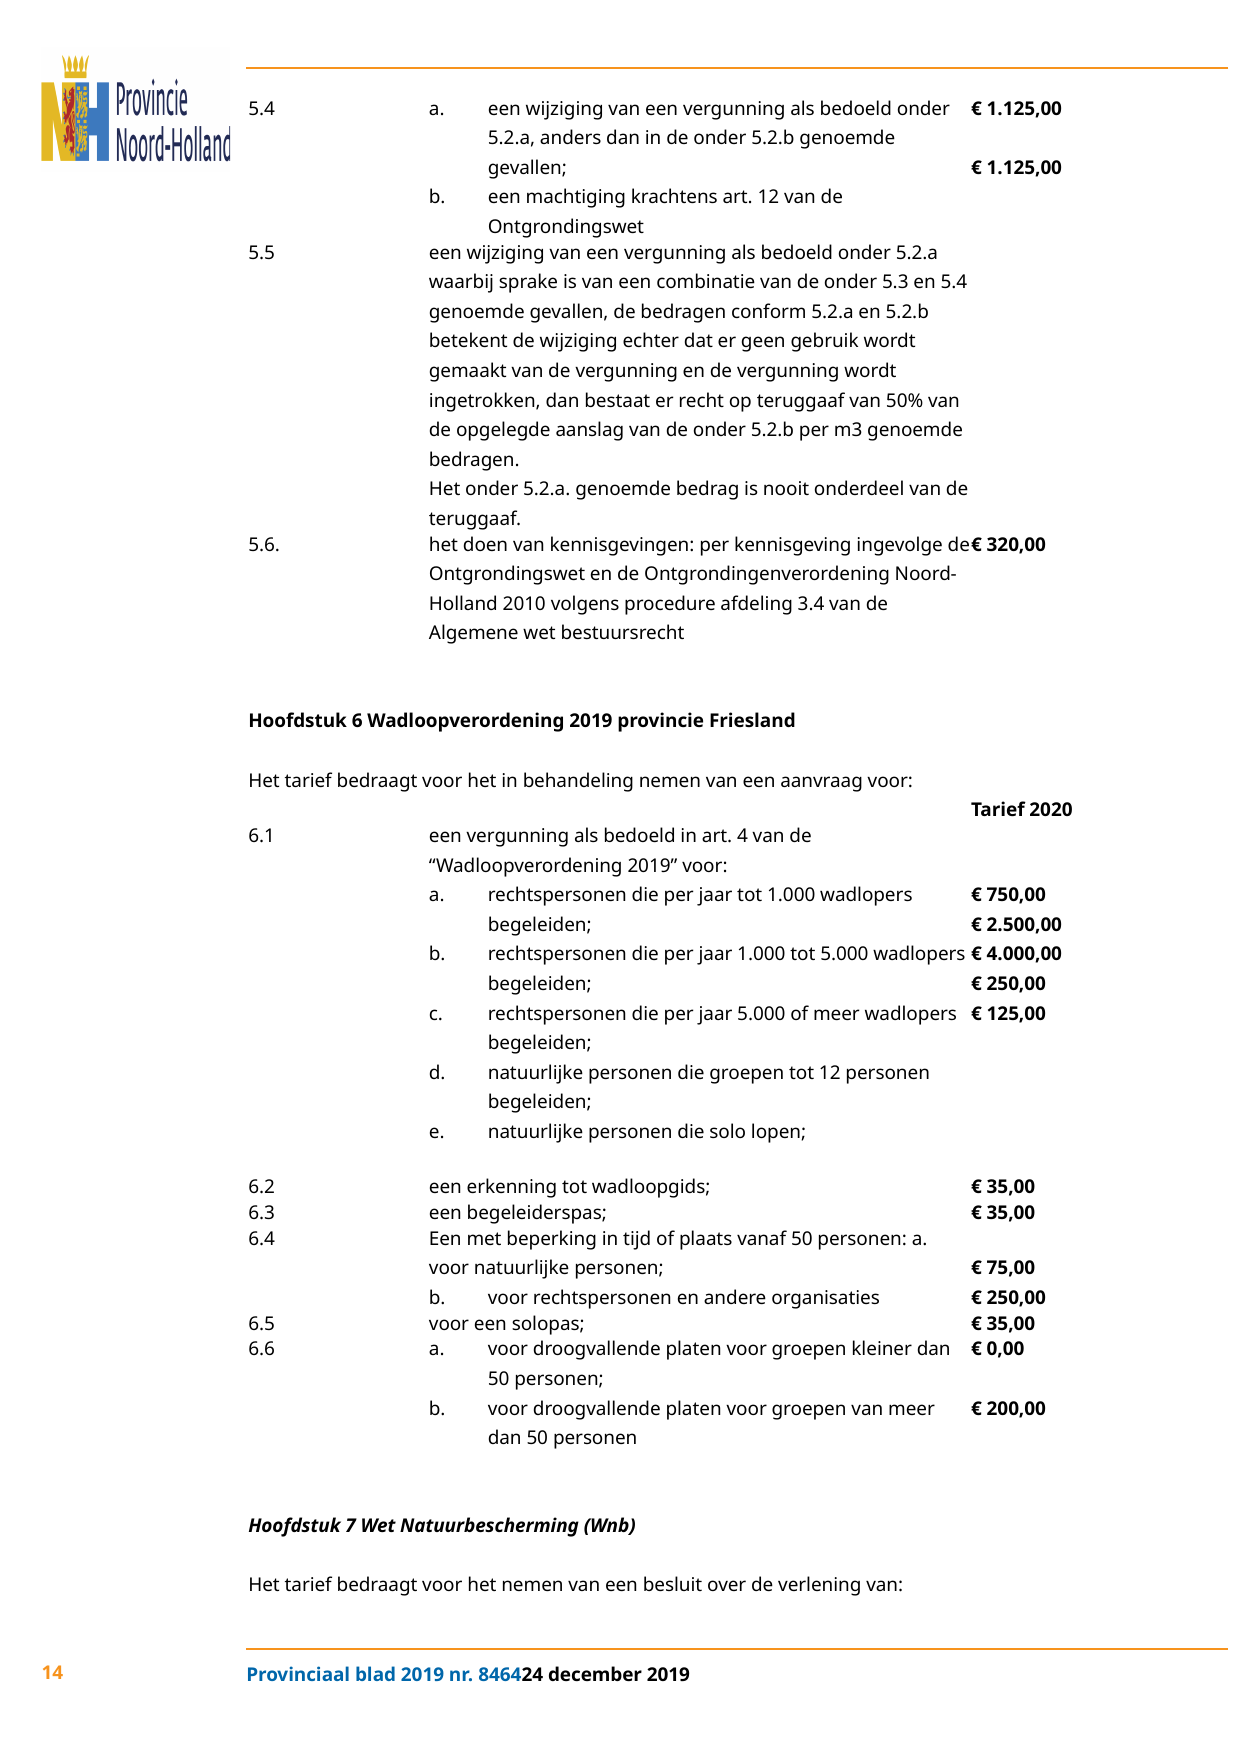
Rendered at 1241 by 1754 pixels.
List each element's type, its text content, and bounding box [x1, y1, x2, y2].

table_cell 6.1 [248, 822, 429, 1173]
table_header [429, 797, 971, 822]
text Hoofdstuk 7 Wet Natuurbescherming (Wnb) [248, 1512, 1152, 1538]
table_cell 5.6. [248, 531, 429, 645]
table_cell het doen van kennisgevingen: per kennisgeving ingevolge de Ontgrondingswet en de Ontgrondingenverordening Noord-Holland 2010 volgens procedure afdeling 3.4 van de Algemene wet bestuursrecht [429, 531, 971, 645]
table_cell € 35,00 [971, 1310, 1152, 1336]
table_cell 6.5 [248, 1310, 429, 1336]
table_cell 6.4 [248, 1225, 429, 1310]
table_cell voor een solopas; [429, 1310, 971, 1336]
table_cell € 35,00 [971, 1174, 1152, 1199]
text Het tarief bedraagt voor het in behandeling nemen van een aanvraag voor: [248, 767, 1152, 793]
table_cell € 1.125,00 € 1.125,00 [971, 95, 1152, 239]
text Het tarief bedraagt voor het nemen van een besluit over de verlening van: [248, 1572, 1152, 1597]
table_cell voor droogvallende platen voor groepen kleiner dan 50 personen; voor droogvallende platen voor groepen van meer dan 50 personen [429, 1336, 971, 1450]
table_cell 6.2 [248, 1174, 429, 1199]
table_cell [971, 239, 1152, 531]
table_cell 5.4 [248, 95, 429, 239]
table_cell € 35,00 [971, 1199, 1152, 1225]
table_cell 6.3 [248, 1199, 429, 1225]
table_cell € 320,00 [971, 531, 1152, 645]
text Hoofdstuk 6 Wadloopverordening 2019 provincie Friesland [248, 708, 1152, 733]
table_cell 6.6 [248, 1336, 429, 1450]
picture [41, 47, 231, 172]
table_cell Een met beperking in tijd of plaats vanaf 50 personen: a. voor natuurlijke personen; voor rechtspersonen en andere organisaties [429, 1225, 971, 1310]
table_header [248, 797, 429, 822]
table_header Tarief 2020 [971, 797, 1152, 822]
table_cell een wijziging van een vergunning als bedoeld onder 5.2.a, anders dan in de onder 5.2.b genoemde gevallen; een machtiging krachtens art. 12 van de Ontgrondingswet [429, 95, 971, 239]
table_cell € 0,00 € 200,00 [971, 1336, 1152, 1450]
table_cell een erkenning tot wadloopgids; [429, 1174, 971, 1199]
table_cell een vergunning als bedoeld in art. 4 van de “Wadloopverordening 2019” voor: rechtspersonen die per jaar tot 1.000 wadlopers begeleiden; rechtspersonen die per jaar 1.000 tot 5.000 wadlopers begeleiden; rechtspersonen die per jaar 5.000 of meer wadlopers begeleiden; natuurlijke personen die groepen tot 12 personen begeleiden; natuurlijke personen die solo lopen; [429, 822, 971, 1173]
table_cell 5.5 [248, 239, 429, 531]
table_cell een wijziging van een vergunning als bedoeld onder 5.2.a waarbij sprake is van een combinatie van de onder 5.3 en 5.4 genoemde gevallen, de bedragen conform 5.2.a en 5.2.b betekent de wijziging echter dat er geen gebruik wordt gemaakt van de vergunning en de vergunning wordt ingetrokken, dan bestaat er recht op teruggaaf van 50% van de opgelegde aanslag van de onder 5.2.b per m3 genoemde bedragen. Het onder 5.2.a. genoemde bedrag is nooit onderdeel van de teruggaaf. [429, 239, 971, 531]
table_cell een begeleiderspas; [429, 1199, 971, 1225]
table_cell € 75,00 € 250,00 [971, 1225, 1152, 1310]
table_cell € 750,00 € 2.500,00 € 4.000,00 € 250,00 € 125,00 [971, 822, 1152, 1173]
